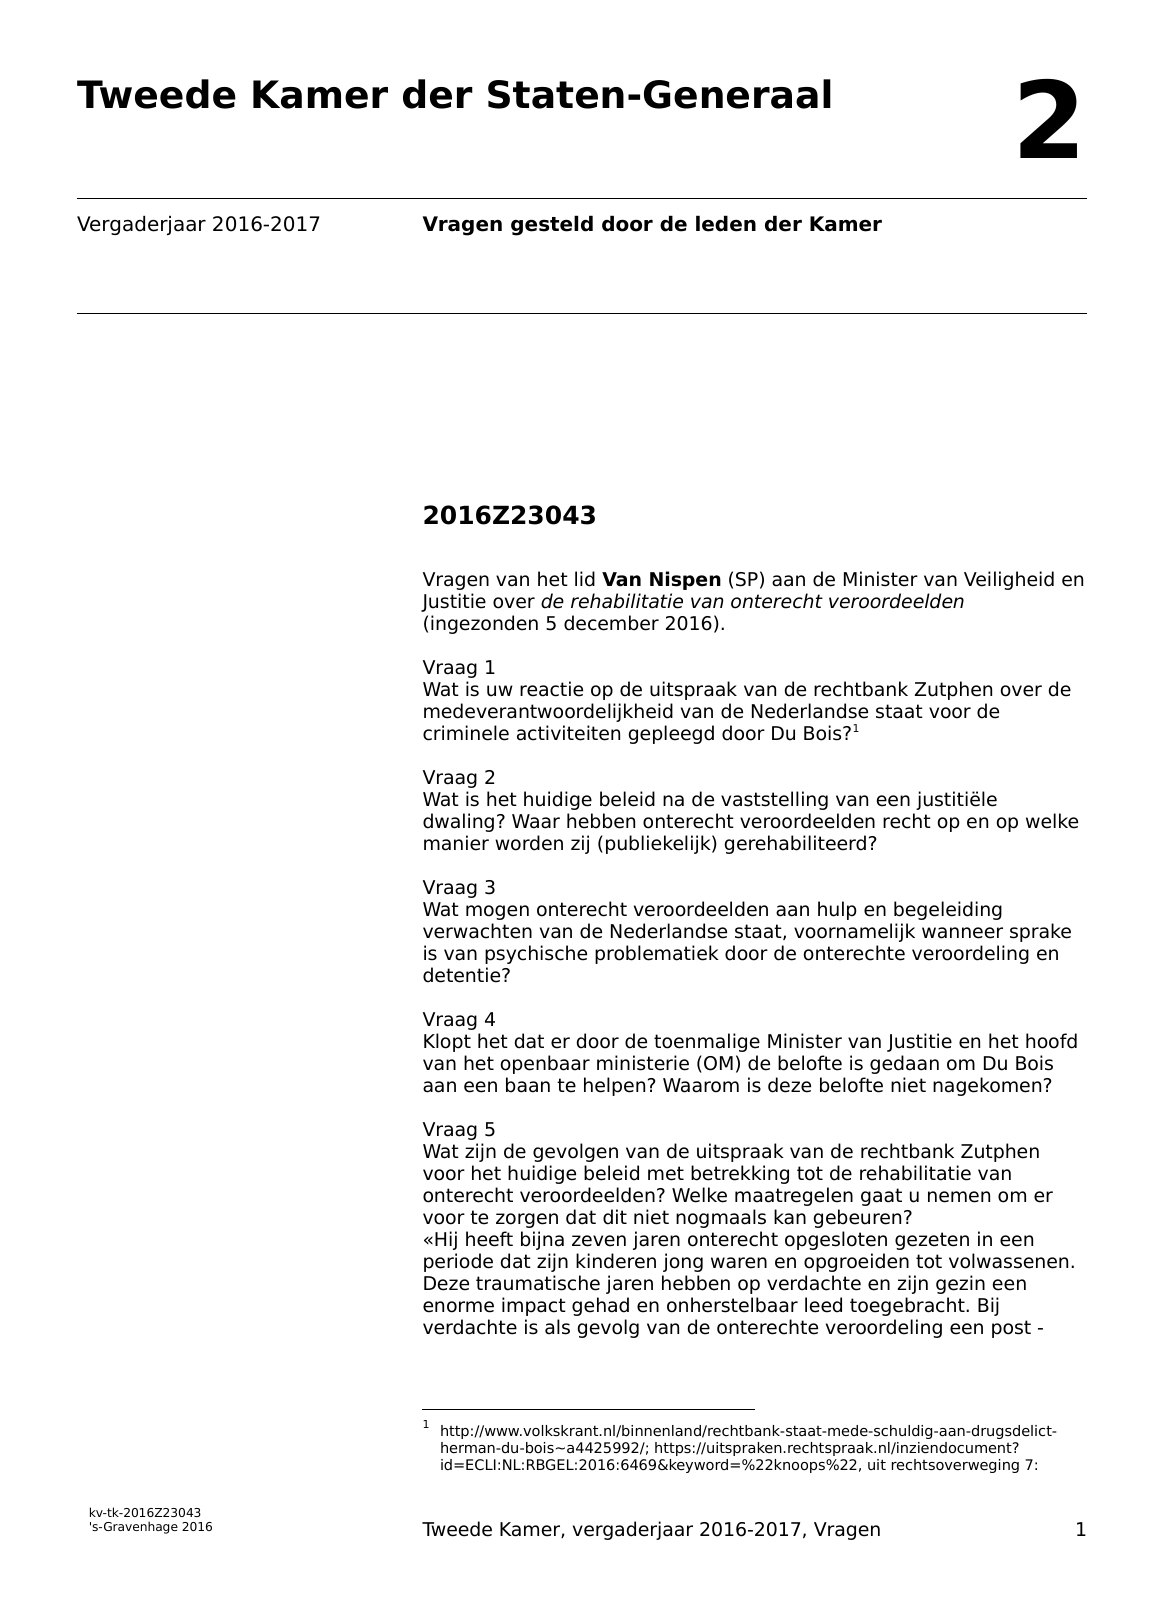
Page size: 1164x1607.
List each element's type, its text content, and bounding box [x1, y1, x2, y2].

table_header 2 [886, 59, 1087, 198]
text Wat is het huidige beleid na de vaststelling van een justitiële dwaling? Waar hebben onterecht veroordeelden recht op en op welke manier worden zij (publiekelijk) gerehabiliteerd? [422, 789, 1087, 855]
text Wat zijn de gevolgen van de uitspraak van de rechtbank Zutphen voor het huidige beleid met betrekking tot de rehabilitatie van onterecht veroordeelden? Welke maatregelen gaat u nemen om er voor te zorgen dat dit niet nogmaals kan gebeuren? [422, 1141, 1087, 1229]
table_cell Vergaderjaar 2016-2017 [77, 199, 422, 313]
text 2016Z23043 [422, 501, 1087, 531]
text Vraag 2 [422, 767, 1087, 789]
text «Hij heeft bijna zeven jaren onterecht opgesloten gezeten in een periode dat zijn kinderen jong waren en opgroeiden tot volwassenen. Deze traumatische jaren hebben op verdachte en zijn gezin een enorme impact gehad en onherstelbaar leed toegebracht. Bij verdachte is als gevolg van de onterechte veroordeling een post [422, 1229, 1087, 1339]
text Wat is uw reactie op de uitspraak van de rechtbank Zutphen over de medeverantwoordelijkheid van de Nederlandse staat voor de criminele activiteiten gepleegd door Du Bois? [422, 679, 1087, 745]
text kv-tk-2016Z23043 [88, 1506, 323, 1520]
text Klopt het dat er door de toenmalige Minister van Justitie en het hoofd van het openbaar ministerie (OM) de belofte is gedaan om Du Bois aan een baan te helpen? Waarom is deze belofte niet nagekomen? [422, 1031, 1087, 1097]
text Vragen van het lid Van Nispen (SP) aan de Minister van Veiligheid en Justitie over de rehabilitatie van onterecht veroordeelden (ingezonden 5 december 2016). [422, 569, 1087, 635]
text Vraag 3 [422, 877, 1087, 899]
text Vraag 4 [422, 1009, 1087, 1031]
table_header Tweede Kamer der Staten-Generaal [77, 59, 886, 198]
text http://www.volkskrant.nl/binnenland/rechtbank-staat-mede-schuldig-aan-drugsdelict-herman-du-bois~a4425992/; https://uitspraken.rechtspraak.nl/inziendocument?id=ECLI:NL:RBGEL:2016:6469&keyword=%22knoops%22, uit rechtsoverweging 7: [422, 1418, 1087, 1474]
text Wat mogen onterecht veroordeelden aan hulp en begeleiding verwachten van de Nederlandse staat, voornamelijk wanneer sprake is van psychische problematiek door de onterechte veroordeling en detentie? [422, 899, 1087, 987]
table_cell Vragen gesteld door de leden der Kamer [422, 199, 1087, 313]
text Vraag 1 [422, 657, 1087, 679]
text Vraag 5 [422, 1119, 1087, 1141]
text 's-Gravenhage 2016 [88, 1520, 323, 1534]
